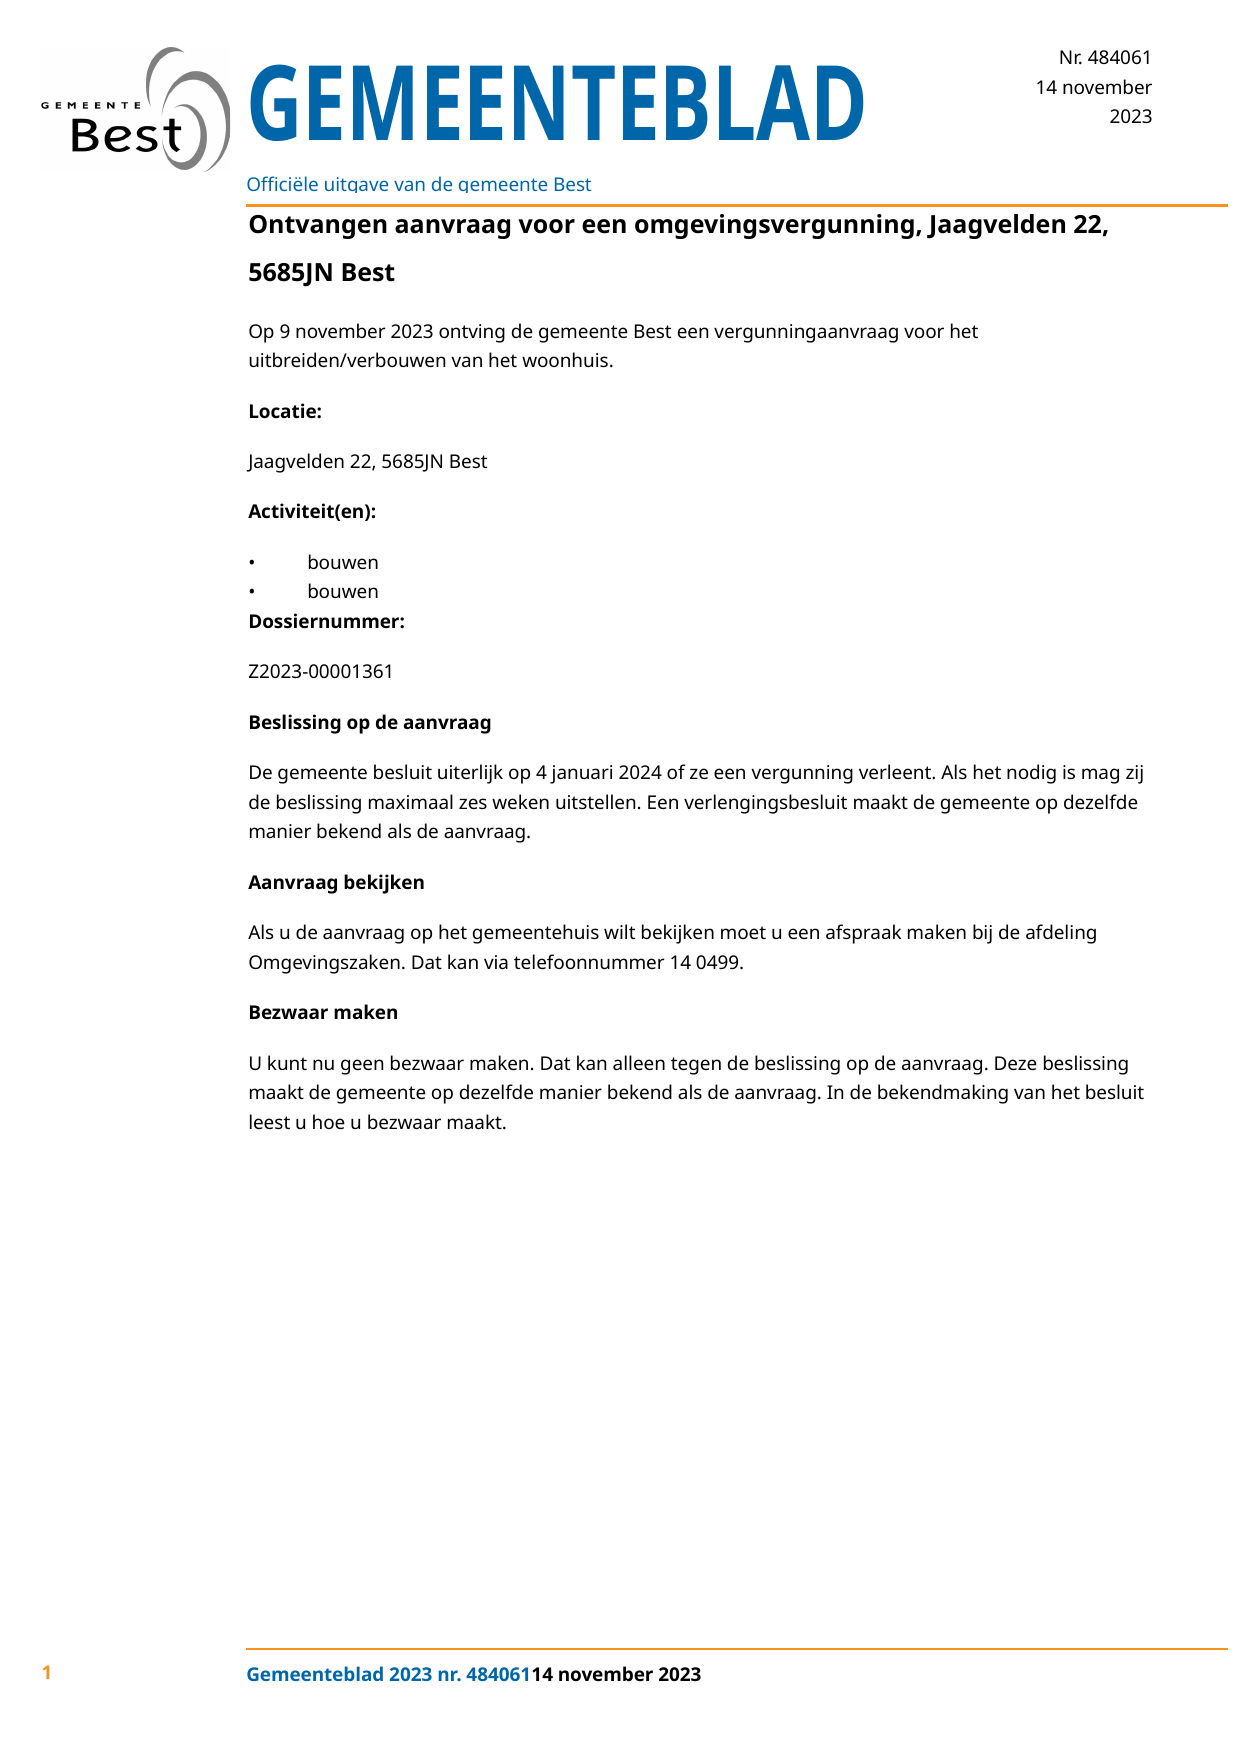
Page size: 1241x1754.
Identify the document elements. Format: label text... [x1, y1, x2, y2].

text Z2023-00001361 [248, 659, 1152, 684]
text Als u de aanvraag op het gemeentehuis wilt bekijken moet u een afspraak maken bij de afdeling Omgevingszaken. Dat kan via telefoonnummer 14 0499. [248, 919, 1152, 975]
text Aanvraag bekijken [248, 869, 1152, 895]
list bouwen [248, 549, 1152, 575]
text U kunt nu geen bezwaar maken. Dat kan alleen tegen de beslissing op de aanvraag. Deze beslissing maakt de gemeente op dezelfde manier bekend als de aanvraag. In de bekendmaking van het besluit leest u hoe u bezwaar maakt. [248, 1050, 1152, 1135]
text Activiteit(en): [248, 499, 1152, 524]
list bouwen [248, 579, 1152, 604]
text Locatie: [248, 398, 1152, 424]
text Ontvangen aanvraag voor een omgevingsvergunning, Jaagvelden 22, 5685JN Best [248, 207, 1152, 288]
text Jaagvelden 22, 5685JN Best [248, 448, 1152, 474]
text Beslissing op de aanvraag [248, 709, 1152, 735]
text Dossiernummer: [248, 608, 1152, 634]
picture [41, 47, 231, 172]
text De gemeente besluit uiterlijk op 4 januari 2024 of ze een vergunning verleent. Als het nodig is mag zij de beslissing maximaal zes weken uitstellen. Een verlengingsbesluit maakt de gemeente op dezelfde manier bekend als de aanvraag. [248, 759, 1152, 844]
text Op 9 november 2023 ontving de gemeente Best een vergunningaanvraag voor het uitbreiden/verbouwen van het woonhuis. [248, 318, 1152, 373]
text Bezwaar maken [248, 999, 1152, 1025]
